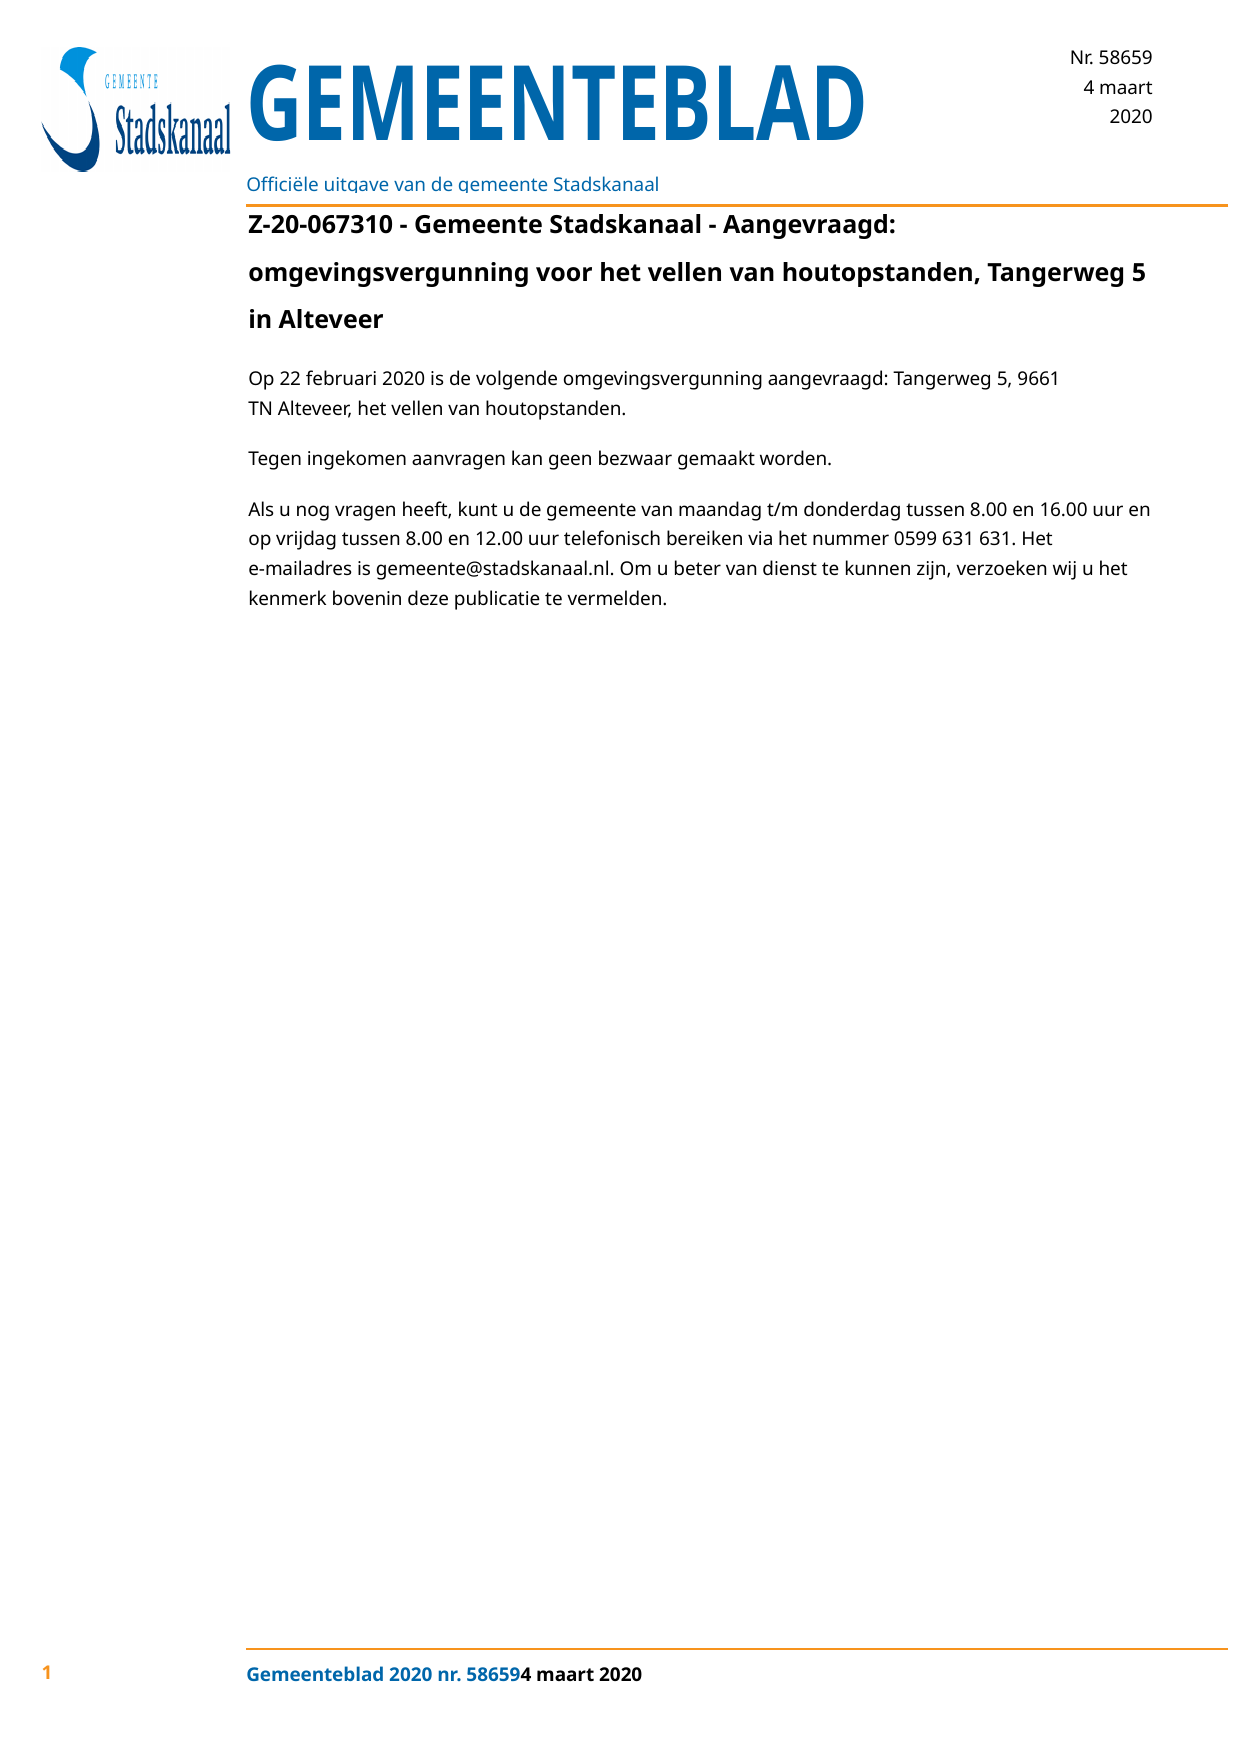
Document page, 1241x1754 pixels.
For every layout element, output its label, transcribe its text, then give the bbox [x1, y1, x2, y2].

picture [41, 47, 231, 172]
text Als u nog vragen heeft, kunt u de gemeente van maandag t/m donderdag tussen 8.00 en 16.00 uur en op vrijdag tussen 8.00 en 12.00 uur telefonisch bereiken via het nummer 0599 631 631. Het e‑mailadres is gemeente@stadskanaal.nl. Om u beter van dienst te kunnen zijn, verzoeken wij u het kenmerk bovenin deze publicatie te vermelden. [248, 496, 1152, 610]
text Z-20-067310 - Gemeente Stadskanaal - Aangevraagd: omgevingsvergunning voor het vellen van houtopstanden, Tangerweg 5 in Alteveer [248, 207, 1152, 336]
text Tegen ingekomen aanvragen kan geen bezwaar gemaakt worden. [248, 446, 1152, 471]
text Op 22 februari 2020 is de volgende omgevingsvergunning aangevraagd: Tangerweg 5, 9661 TN Alteveer, het vellen van houtopstanden. [248, 366, 1152, 421]
